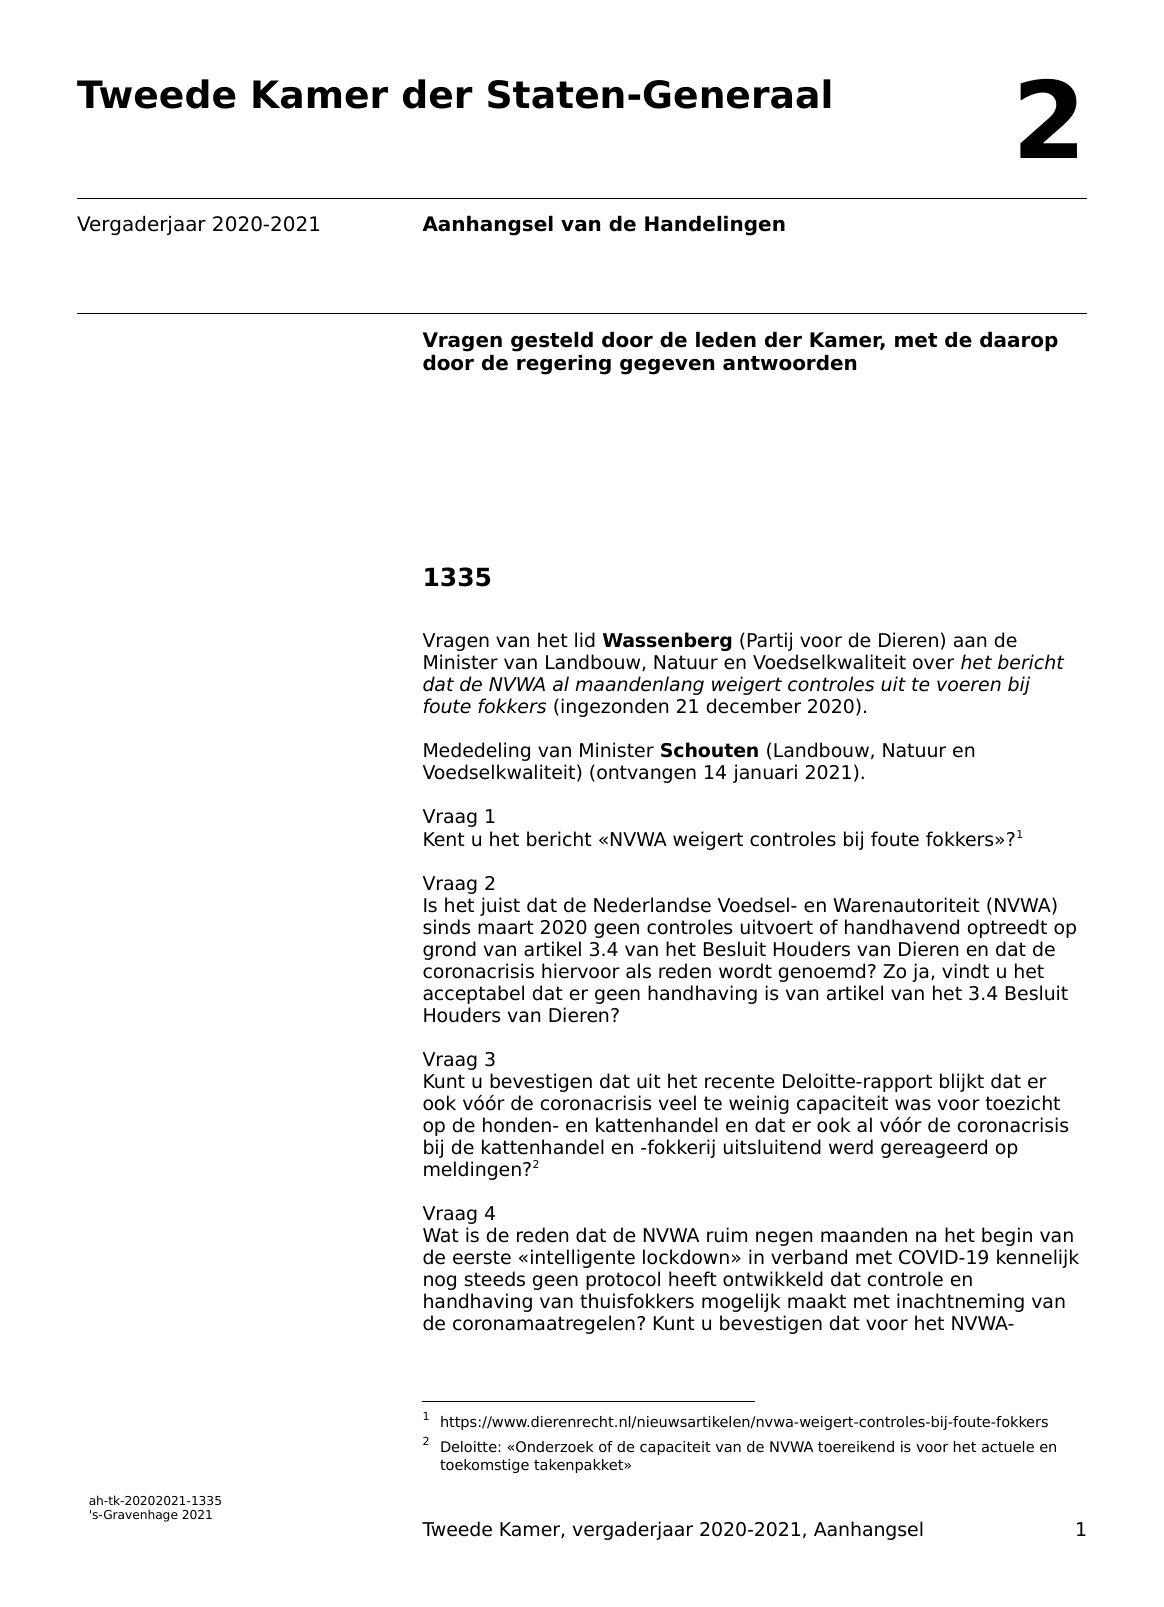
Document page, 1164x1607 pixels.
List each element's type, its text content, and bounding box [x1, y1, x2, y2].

text ah-tk-20202021-1335 [88, 1494, 323, 1508]
text Is het juist dat de Nederlandse Voedsel- en Warenautoriteit (NVWA) sinds maart 2020 geen controles uitvoert of handhavend optreedt op grond van artikel 3.4 van het Besluit Houders van Dieren en dat de coronacrisis hiervoor als reden wordt genoemd? Zo ja, vindt u het acceptabel dat er geen handhaving is van artikel van het 3.4 Besluit Houders van Dieren? [422, 894, 1087, 1026]
text Mededeling van Minister Schouten (Landbouw, Natuur en Voedselkwaliteit) (ontvangen 14 januari 2021). [422, 740, 1087, 784]
text Wat is de reden dat de NVWA ruim negen maanden na het begin van de eerste «intelligente lockdown» in verband met COVID-19 kennelijk nog steeds geen protocol heeft ontwikkeld dat controle en handhaving van thuisfokkers mogelijk maakt met inachtneming van de coronamaatregelen? Kunt u bevestigen dat voor het NVWA- [422, 1225, 1087, 1334]
text Kent u het bericht «NVWA weigert controles bij foute fokkers»? [422, 828, 1087, 850]
text Deloitte: «Onderzoek of de capaciteit van de NVWA toereikend is voor het actuele en toekomstige takenpakket» [422, 1435, 1087, 1474]
text Vraag 1 [422, 806, 1087, 828]
table_cell [77, 314, 422, 375]
table_header 2 [886, 59, 1087, 198]
table_cell Vergaderjaar 2020-2021 [77, 199, 422, 313]
text 1335 [422, 563, 1087, 592]
text https://www.dierenrecht.nl/nieuwsartikelen/nvwa-weigert-controles-bij-foute-fokkers [422, 1410, 1087, 1432]
text Vraag 3 [422, 1049, 1087, 1071]
table_cell Vragen gesteld door de leden der Kamer, met de daarop door de regering gegeven antwoorden [422, 314, 1087, 375]
text 's-Gravenhage 2021 [88, 1508, 323, 1522]
text Vraag 2 [422, 873, 1087, 894]
table_header Tweede Kamer der Staten-Generaal [77, 59, 886, 198]
text Kunt u bevestigen dat uit het recente Deloitte-rapport blijkt dat er ook vóór de coronacrisis veel te weinig capaciteit was voor toezicht op de honden- en kattenhandel en dat er ook al vóór de coronacrisis bij de kattenhandel en -fokkerij uitsluitend werd gereageerd op meldingen? [422, 1071, 1087, 1181]
text Vraag 4 [422, 1203, 1087, 1225]
table_cell Aanhangsel van de Handelingen [422, 199, 1087, 313]
text Vragen van het lid Wassenberg (Partij voor de Dieren) aan de Minister van Landbouw, Natuur en Voedselkwaliteit over het bericht dat de NVWA al maandenlang weigert controles uit te voeren bij foute fokkers (ingezonden 21 december 2020). [422, 630, 1087, 718]
